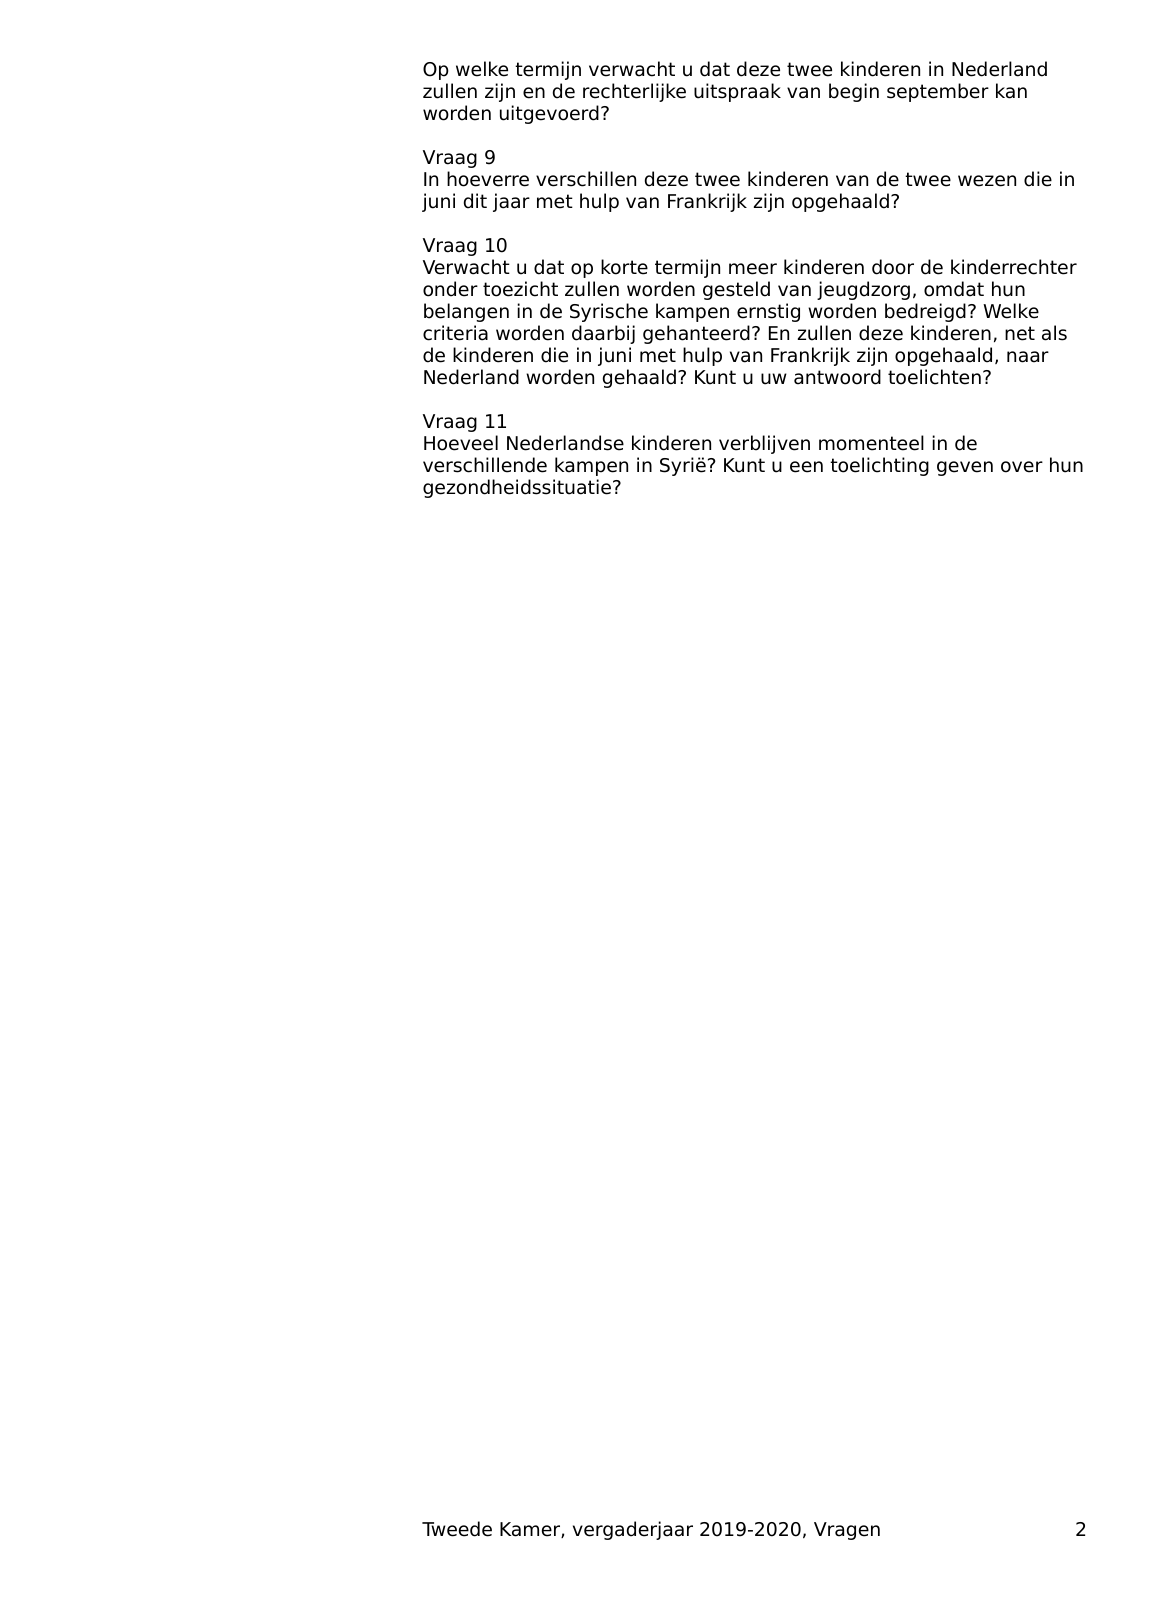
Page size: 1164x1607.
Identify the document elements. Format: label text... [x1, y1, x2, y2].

text Vraag 10 [422, 235, 1087, 257]
text Vraag 9 [422, 147, 1087, 169]
text Hoeveel Nederlandse kinderen verblijven momenteel in de verschillende kampen in Syrië? Kunt u een toelichting geven over hun gezondheidssituatie? [422, 433, 1087, 499]
text Op welke termijn verwacht u dat deze twee kinderen in Nederland zullen zijn en de rechterlijke uitspraak van begin september kan worden uitgevoerd? [422, 59, 1087, 125]
text Vraag 11 [422, 411, 1087, 433]
text Verwacht u dat op korte termijn meer kinderen door de kinderrechter onder toezicht zullen worden gesteld van jeugdzorg, omdat hun belangen in de Syrische kampen ernstig worden bedreigd? Welke criteria worden daarbij gehanteerd? En zullen deze kinderen, net als de kinderen die in juni met hulp van Frankrijk zijn opgehaald, naar Nederland worden gehaald? Kunt u uw antwoord toelichten? [422, 257, 1087, 389]
text In hoeverre verschillen deze twee kinderen van de twee wezen die in juni dit jaar met hulp van Frankrijk zijn opgehaald? [422, 169, 1087, 213]
